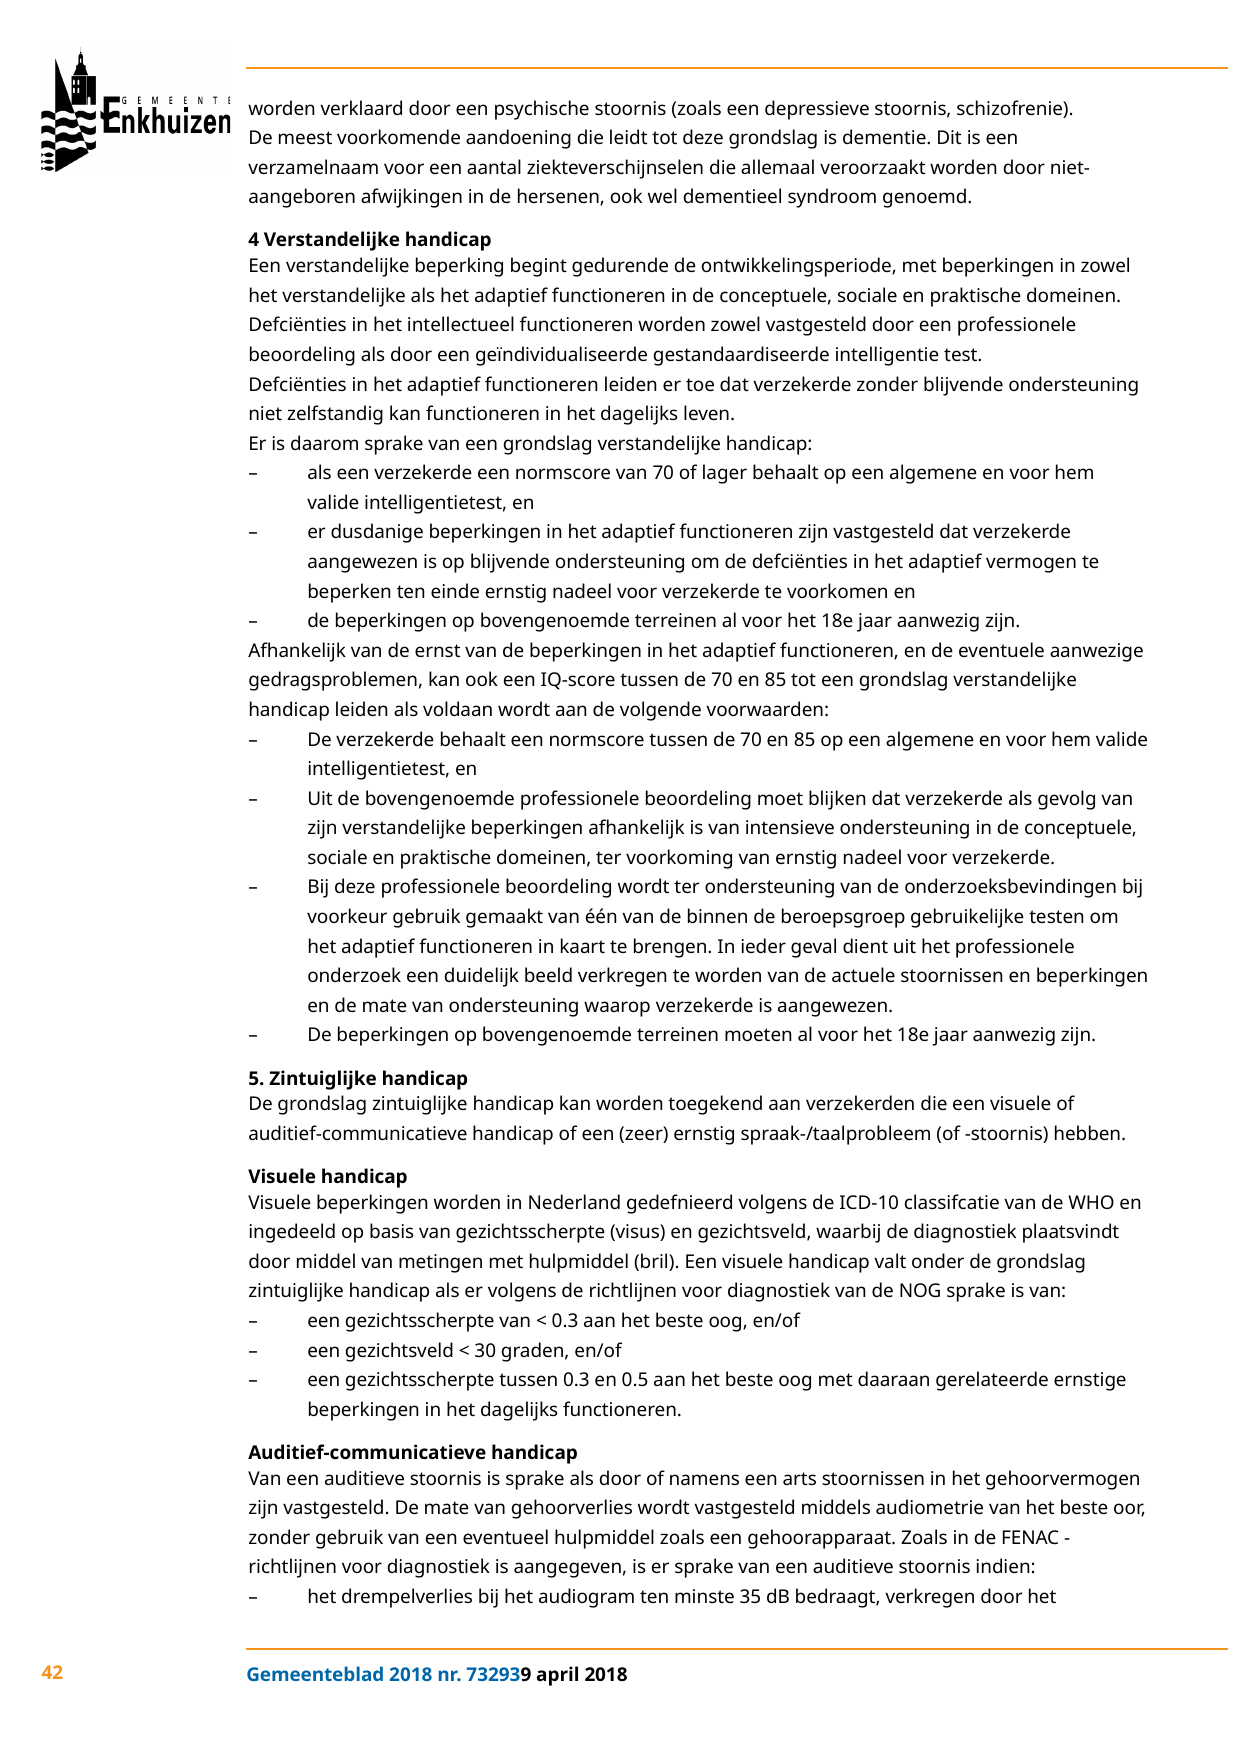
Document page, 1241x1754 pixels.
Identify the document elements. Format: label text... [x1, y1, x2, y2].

list De verzekerde behaalt een normscore tussen de 70 en 85 op een algemene en voor hem valide intelligentietest, en [248, 726, 1152, 781]
text Een verstandelijke beperking begint gedurende de ontwikkelingsperiode, met beperkingen in zowel het verstandelijke als het adaptief functioneren in de conceptuele, sociale en praktische domeinen. [248, 252, 1152, 308]
list de beperkingen op bovengenoemde terreinen al voor het 18e jaar aanwezig zijn. [248, 607, 1152, 633]
text Defciënties in het intellectueel functioneren worden zowel vastgesteld door een professionele beoordeling als door een geïndividualiseerde gestandaardiseerde intelligentie test. [248, 312, 1152, 367]
list Bij deze professionele beoordeling wordt ter ondersteuning van de onderzoeksbevindingen bij voorkeur gebruik gemaakt van één van de binnen de beroepsgroep gebruikelijke testen om het adaptief functioneren in kaart te brengen. In ieder geval dient uit het professionele onderzoek een duidelijk beeld verkregen te worden van de actuele stoornissen en beperkingen en de mate van ondersteuning waarop verzekerde is aangewezen. [248, 874, 1152, 1018]
text Auditief-communicatieve handicap [248, 1439, 1152, 1465]
list een gezichtsscherpte van < 0.3 aan het beste oog, en/of [248, 1307, 1152, 1333]
list een gezichtsveld < 30 graden, en/of [248, 1337, 1152, 1362]
text Van een auditieve stoornis is sprake als door of namens een arts stoornissen in het gehoorvermogen zijn vastgesteld. De mate van gehoorverlies wordt vastgesteld middels audiometrie van het beste oor, zonder gebruik van een eventueel hulpmiddel zoals een gehoorapparaat. Zoals in de FENAC -richtlijnen voor diagnostiek is aangegeven, is er sprake van een auditieve stoornis indien: [248, 1465, 1152, 1579]
text Visuele beperkingen worden in Nederland gedefnieerd volgens de ICD-10 classifcatie van de WHO en ingedeeld op basis van gezichtsscherpte (visus) en gezichtsveld, waarbij de diagnostiek plaatsvindt door middel van metingen met hulpmiddel (bril). Een visuele handicap valt onder de grondslag zintuiglijke handicap als er volgens de richtlijnen voor diagnostiek van de NOG sprake is van: [248, 1189, 1152, 1303]
text Afhankelijk van de ernst van de beperkingen in het adaptief functioneren, en de eventuele aanwezige gedragsproblemen, kan ook een IQ-score tussen de 70 en 85 tot een grondslag verstandelijke handicap leiden als voldaan wordt aan de volgende voorwaarden: [248, 637, 1152, 722]
text 5. Zintuiglijke handicap [248, 1065, 1152, 1090]
list er dusdanige beperkingen in het adaptief functioneren zijn vastgesteld dat verzekerde aangewezen is op blijvende ondersteuning om de defciënties in het adaptief vermogen te beperken ten einde ernstig nadeel voor verzekerde te voorkomen en [248, 519, 1152, 603]
list als een verzekerde een normscore van 70 of lager behaalt op een algemene en voor hem valide intelligentietest, en [248, 459, 1152, 515]
text Visuele handicap [248, 1163, 1152, 1189]
picture [41, 47, 231, 172]
text 4 Verstandelijke handicap [248, 227, 1152, 252]
text Er is daarom sprake van een grondslag verstandelijke handicap: [248, 430, 1152, 456]
text De meest voorkomende aandoening die leidt tot deze grondslag is dementie. Dit is een verzamelnaam voor een aantal ziekteverschijnselen die allemaal veroorzaakt worden door niet-aangeboren afwijkingen in de hersenen, ook wel dementieel syndroom genoemd. [248, 124, 1152, 209]
list een gezichtsscherpte tussen 0.3 en 0.5 aan het beste oog met daaraan gerelateerde ernstige beperkingen in het dagelijks functioneren. [248, 1366, 1152, 1422]
text De grondslag zintuiglijke handicap kan worden toegekend aan verzekerden die een visuele of auditief-communicatieve handicap of een (zeer) ernstig spraak-/taalprobleem (of -stoornis) hebben. [248, 1090, 1152, 1146]
list Uit de bovengenoemde professionele beoordeling moet blijken dat verzekerde als gevolg van zijn verstandelijke beperkingen afhankelijk is van intensieve ondersteuning in de conceptuele, sociale en praktische domeinen, ter voorkoming van ernstig nadeel voor verzekerde. [248, 785, 1152, 870]
text worden verklaard door een psychische stoornis (zoals een depressieve stoornis, schizofrenie). [248, 95, 1152, 121]
list het drempelverlies bij het audiogram ten minste 35 dB bedraagt, verkregen door het [248, 1583, 1152, 1609]
text Defciënties in het adaptief functioneren leiden er toe dat verzekerde zonder blijvende ondersteuning niet zelfstandig kan functioneren in het dagelijks leven. [248, 371, 1152, 426]
list De beperkingen op bovengenoemde terreinen moeten al voor het 18e jaar aanwezig zijn. [248, 1022, 1152, 1047]
